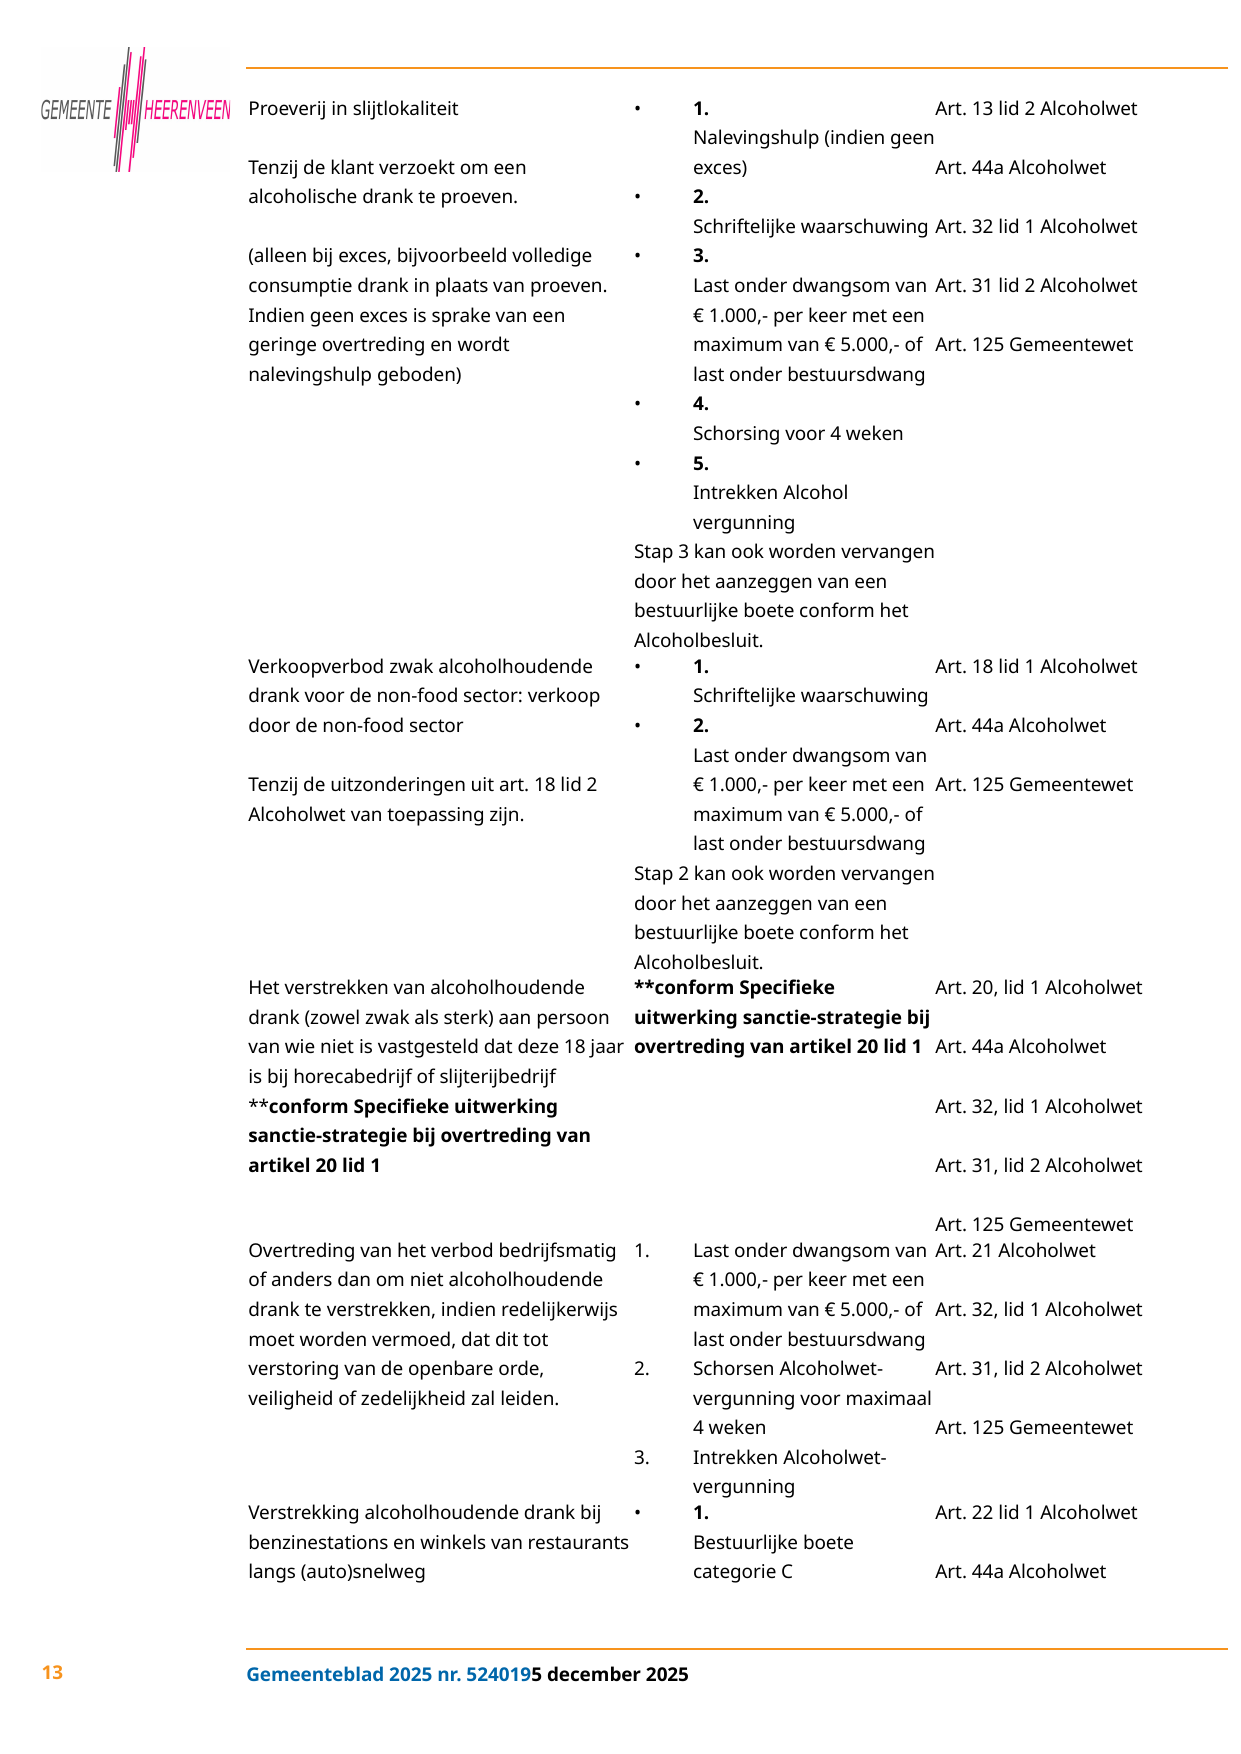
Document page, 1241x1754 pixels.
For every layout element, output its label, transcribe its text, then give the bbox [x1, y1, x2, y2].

table_cell 1. Bestuurlijke boete categorie C [634, 1499, 935, 1584]
table_cell 1. Schriftelijke waarschuwing 2. Last onder dwangsom van € 1.000,- per keer met een maximum van € 5.000,- of last onder bestuursdwang Stap 2 kan ook worden vervangen door het aanzeggen van een bestuurlijke boete conform het Alcoholbesluit. [634, 653, 935, 974]
table_cell Verstrekking alcoholhoudende drank bij benzinestations en winkels van restaurants langs (auto)snelweg [248, 1499, 634, 1584]
table_cell Last onder dwangsom van € 1.000,- per keer met een maximum van € 5.000,- of last onder bestuursdwang Schorsen Alcoholwet- vergunning voor maximaal 4 weken Intrekken Alcoholwet- vergunning [634, 1237, 935, 1499]
table_cell Art. 21 Alcoholwet Art. 32, lid 1 Alcoholwet Art. 31, lid 2 Alcoholwet Art. 125 Gemeentewet [935, 1237, 1152, 1499]
table_cell 1. Nalevingshulp (indien geen exces) 2. Schriftelijke waarschuwing 3. Last onder dwangsom van € 1.000,- per keer met een maximum van € 5.000,- of last onder bestuursdwang 4. Schorsing voor 4 weken 5. Intrekken Alcohol vergunning Stap 3 kan ook worden vervangen door het aanzeggen van een bestuurlijke boete conform het Alcoholbesluit. [634, 95, 935, 653]
table_cell Art. 18 lid 1 Alcoholwet Art. 44a Alcoholwet Art. 125 Gemeentewet [935, 653, 1152, 974]
table_cell Proeverij in slijtlokaliteit Tenzij de klant verzoekt om een alcoholische drank te proeven. (alleen bij exces, bijvoorbeeld volledige consumptie drank in plaats van proeven. Indien geen exces is sprake van een geringe overtreding en wordt nalevingshulp geboden) [248, 95, 634, 653]
table_cell Het verstrekken van alcoholhoudende drank (zowel zwak als sterk) aan persoon van wie niet is vastgesteld dat deze 18 jaar is bij horecabedrijf of slijterijbedrijf **conform Specifieke uitwerking sanctie-strategie bij overtreding van artikel 20 lid 1 [248, 975, 634, 1237]
table_cell **conform Specifieke uitwerking sanctie-strategie bij overtreding van artikel 20 lid 1 [634, 975, 935, 1237]
picture [41, 47, 231, 172]
table_cell Art. 22 lid 1 Alcoholwet Art. 44a Alcoholwet [935, 1499, 1152, 1584]
table_cell Art. 13 lid 2 Alcoholwet Art. 44a Alcoholwet Art. 32 lid 1 Alcoholwet Art. 31 lid 2 Alcoholwet Art. 125 Gemeentewet [935, 95, 1152, 653]
table_cell Overtreding van het verbod bedrijfsmatig of anders dan om niet alcoholhoudende drank te verstrekken, indien redelijkerwijs moet worden vermoed, dat dit tot verstoring van de openbare orde, veiligheid of zedelijkheid zal leiden. [248, 1237, 634, 1499]
table_cell Verkoopverbod zwak alcoholhoudende drank voor de non-food sector: verkoop door de non-food sector Tenzij de uitzonderingen uit art. 18 lid 2 Alcoholwet van toepassing zijn. [248, 653, 634, 974]
table_cell Art. 20, lid 1 Alcoholwet Art. 44a Alcoholwet Art. 32, lid 1 Alcoholwet Art. 31, lid 2 Alcoholwet Art. 125 Gemeentewet [935, 975, 1152, 1237]
